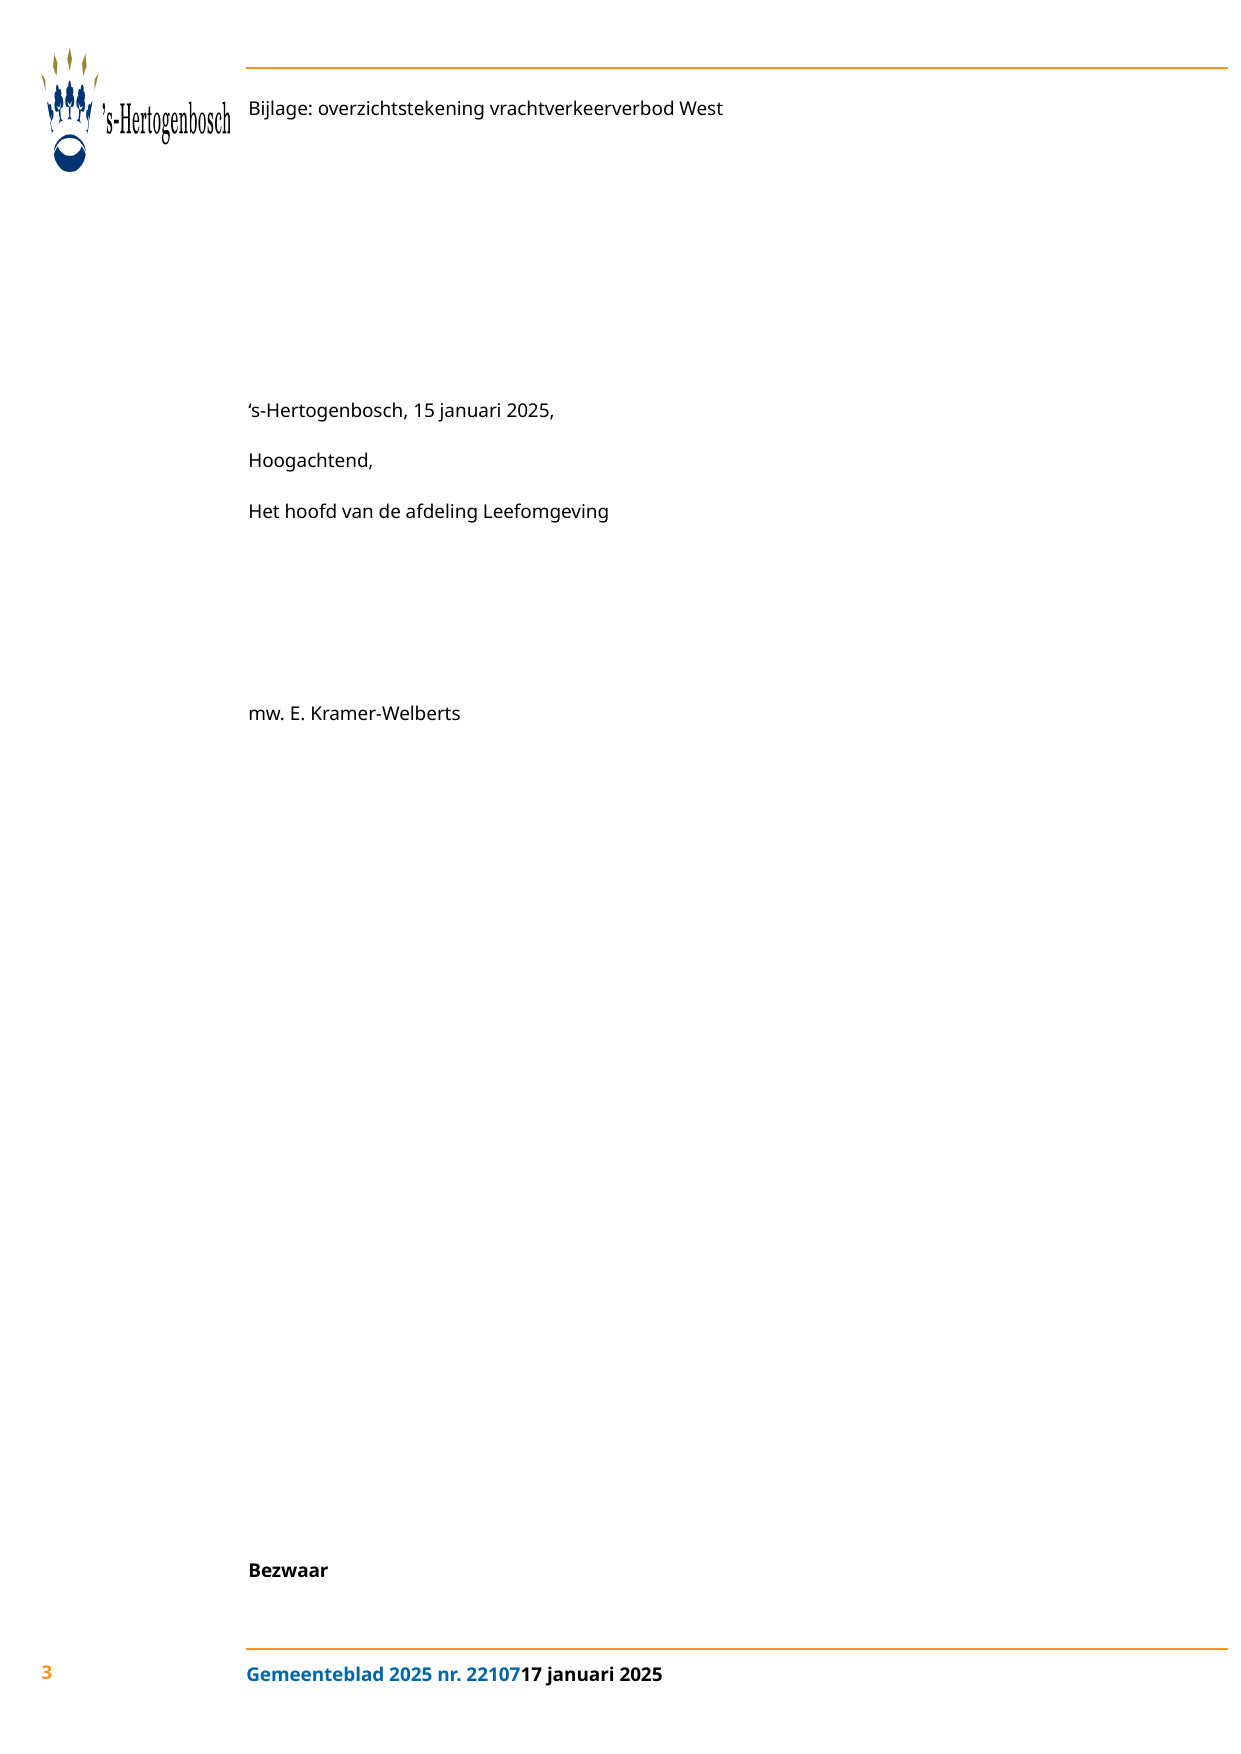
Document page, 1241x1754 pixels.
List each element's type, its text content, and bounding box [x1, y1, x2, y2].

text Bezwaar [248, 1557, 1152, 1583]
text Hoogachtend, [248, 448, 1152, 473]
text ‘s-Hertogenbosch, 15 januari 2025, [248, 397, 1152, 423]
text Het hoofd van de afdeling Leefomgeving [248, 498, 1152, 524]
picture [41, 47, 231, 172]
text Bijlage: overzichtstekening vrachtverkeerverbod West [248, 95, 1152, 121]
text mw. E. Kramer-Welberts [248, 700, 1152, 726]
